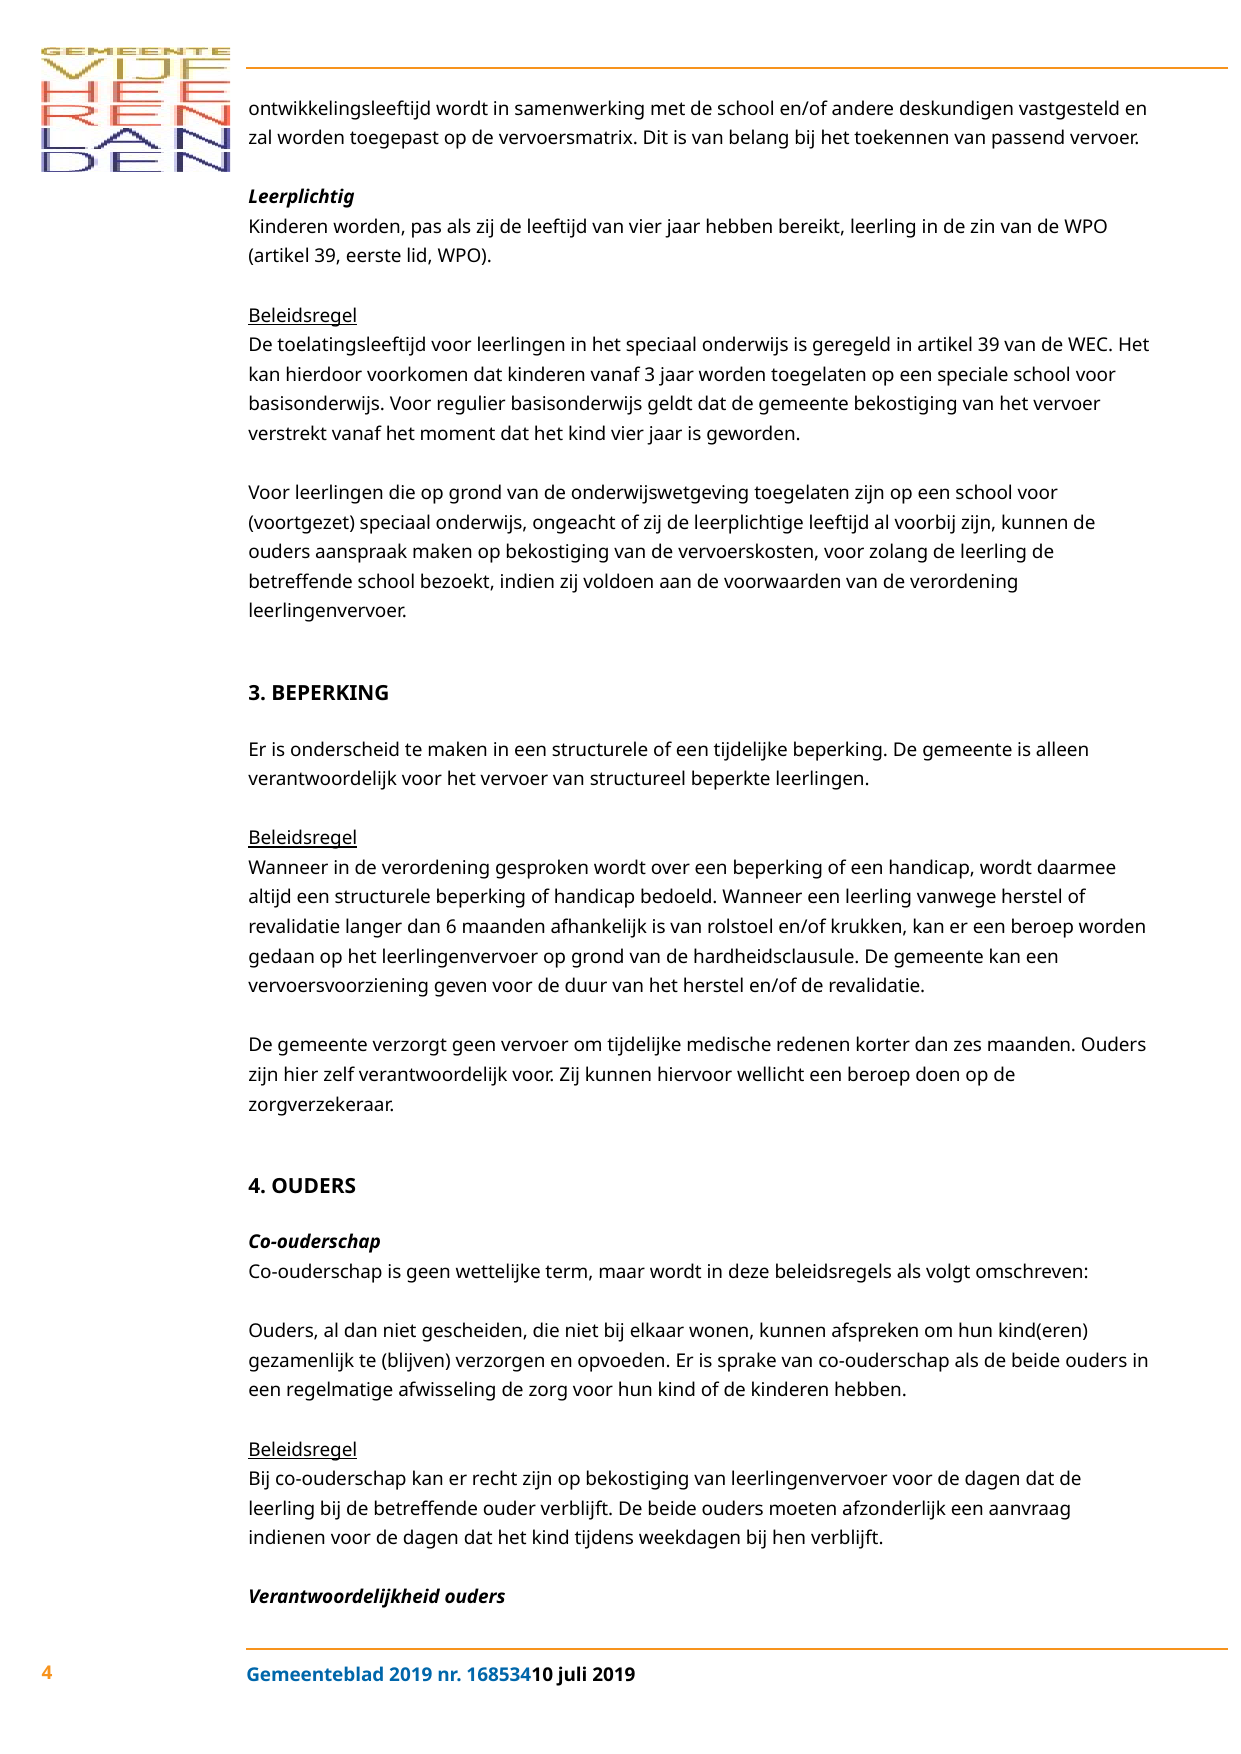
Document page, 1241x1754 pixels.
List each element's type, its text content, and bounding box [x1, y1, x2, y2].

text 3. BEPERKING [248, 678, 1152, 706]
text Voor leerlingen die op grond van de onderwijswetgeving toegelaten zijn op een school voor (voortgezet) speciaal onderwijs, ongeacht of zij de leerplichtige leeftijd al voorbij zijn, kunnen de ouders aanspraak maken op bekostiging van de vervoerskosten, voor zolang de leerling de betreffende school bezoekt, indien zij voldoen aan de voorwaarden van de verordening leerlingenvervoer. [248, 479, 1152, 623]
text Verantwoordelijkheid ouders [248, 1584, 1152, 1609]
text Wanneer in de verordening gesproken wordt over een beperking of een handicap, wordt daarmee altijd een structurele beperking of handicap bedoeld. Wanneer een leerling vanwege herstel of revalidatie langer dan 6 maanden afhankelijk is van rolstoel en/of krukken, kan er een beroep worden gedaan op het leerlingenvervoer op grond van de hardheidsclausule. De gemeente kan een vervoersvoorziening geven voor de duur van het herstel en/of de revalidatie. [248, 854, 1152, 998]
text ontwikkelingsleeftijd wordt in samenwerking met de school en/of andere deskundigen vastgesteld en zal worden toegepast op de vervoersmatrix. Dit is van belang bij het toekennen van passend vervoer. [248, 95, 1152, 150]
text Er is onderscheid te maken in een structurele of een tijdelijke beperking. De gemeente is alleen verantwoordelijk voor het vervoer van structureel beperkte leerlingen. [248, 736, 1152, 791]
text Beleidsregel [248, 824, 1152, 850]
text De gemeente verzorgt geen vervoer om tijdelijke medische redenen korter dan zes maanden. Ouders zijn hier zelf verantwoordelijk voor. Zij kunnen hiervoor wellicht een beroep doen op de zorgverzekeraar. [248, 1032, 1152, 1116]
text Co-ouderschap is geen wettelijke term, maar wordt in deze beleidsregels als volgt omschreven: [248, 1258, 1152, 1284]
text Kinderen worden, pas als zij de leeftijd van vier jaar hebben bereikt, leerling in de zin van de WPO (artikel 39, eerste lid, WPO). [248, 213, 1152, 268]
text 4. OUDERS [248, 1171, 1152, 1199]
text Bij co-ouderschap kan er recht zijn op bekostiging van leerlingenvervoer voor de dagen dat de leerling bij de betreffende ouder verblijft. De beide ouders moeten afzonderlijk een aanvraag indienen voor de dagen dat het kind tijdens weekdagen bij hen verblijft. [248, 1465, 1152, 1550]
text De toelatingsleeftijd voor leerlingen in het speciaal onderwijs is geregeld in artikel 39 van de WEC. Het kan hierdoor voorkomen dat kinderen vanaf 3 jaar worden toegelaten op een speciale school voor basisonderwijs. Voor regulier basisonderwijs geldt dat de gemeente bekostiging van het vervoer verstrekt vanaf het moment dat het kind vier jaar is geworden. [248, 331, 1152, 446]
picture [41, 47, 231, 172]
text Ouders, al dan niet gescheiden, die niet bij elkaar wonen, kunnen afspreken om hun kind(eren) gezamenlijk te (blijven) verzorgen en opvoeden. Er is sprake van co-ouderschap als de beide ouders in een regelmatige afwisseling de zorg voor hun kind of de kinderen hebben. [248, 1317, 1152, 1402]
text Beleidsregel [248, 302, 1152, 328]
text Co-ouderschap [248, 1229, 1152, 1254]
text Beleidsregel [248, 1436, 1152, 1462]
text Leerplichtig [248, 183, 1152, 209]
